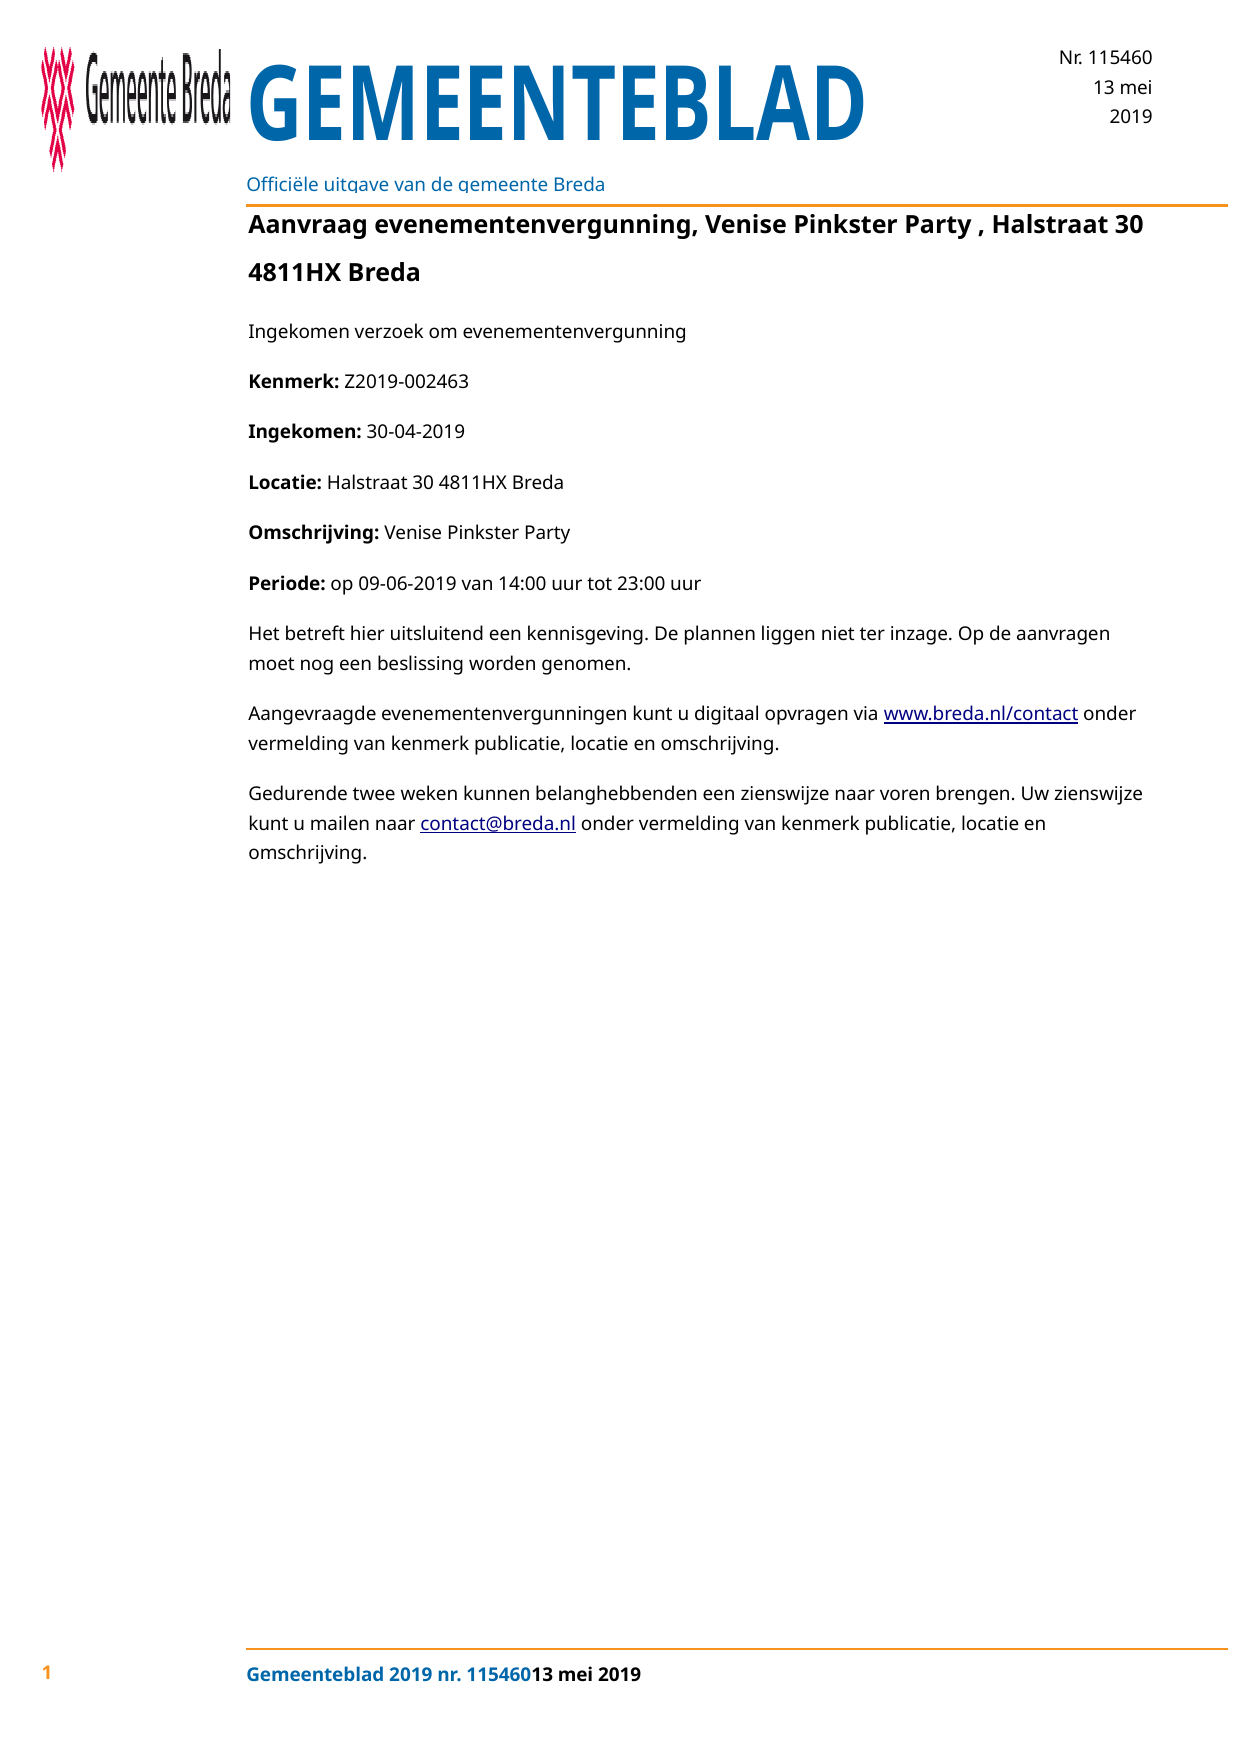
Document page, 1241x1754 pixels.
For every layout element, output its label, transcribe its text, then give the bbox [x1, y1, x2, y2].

text Ingekomen: 30-04-2019 [248, 419, 1152, 444]
picture [41, 47, 231, 172]
text Kenmerk: Z2019-002463 [248, 368, 1152, 394]
text Gedurende twee weken kunnen belanghebbenden een zienswijze naar voren brengen. Uw zienswijze kunt u mailen naar contact@breda.nl onder vermelding van kenmerk publicatie, locatie en omschrijving. [248, 780, 1152, 865]
text Aanvraag evenementenvergunning, Venise Pinkster Party , Halstraat 30 4811HX Breda [248, 207, 1152, 288]
text Aangevraagde evenementenvergunningen kunt u digitaal opvragen via www.breda.nl/contact onder vermelding van kenmerk publicatie, locatie en omschrijving. [248, 700, 1152, 756]
text Het betreft hier uitsluitend een kennisgeving. De plannen liggen niet ter inzage. Op de aanvragen moet nog een beslissing worden genomen. [248, 620, 1152, 676]
text Periode: op 09-06-2019 van 14:00 uur tot 23:00 uur [248, 570, 1152, 596]
text Omschrijving: Venise Pinkster Party [248, 519, 1152, 545]
text Ingekomen verzoek om evenementenvergunning [248, 318, 1152, 344]
text Locatie: Halstraat 30 4811HX Breda [248, 469, 1152, 495]
